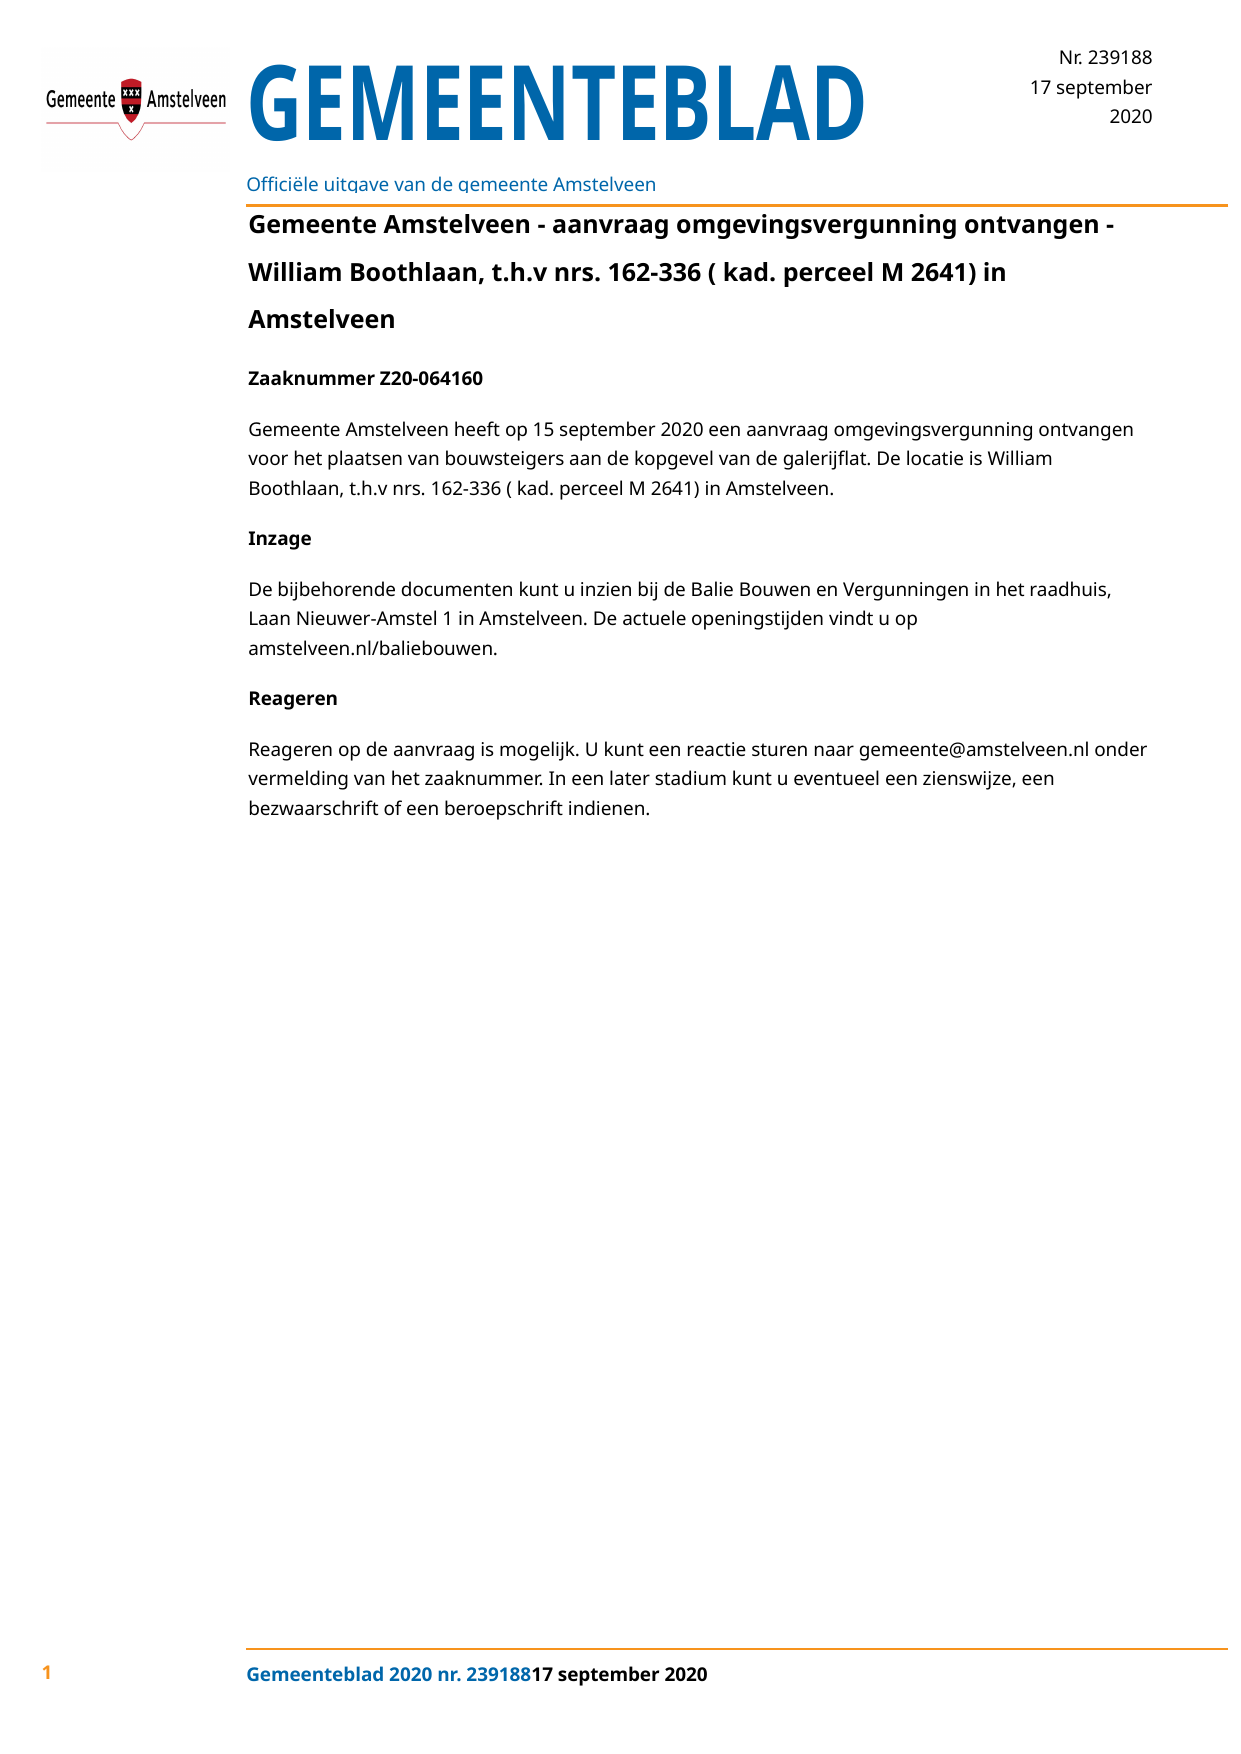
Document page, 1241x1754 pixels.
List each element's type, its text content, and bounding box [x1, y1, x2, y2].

text Zaaknummer Z20-064160 [248, 366, 1152, 391]
picture [41, 47, 231, 172]
text Inzage [248, 526, 1152, 551]
text De bijbehorende documenten kunt u inzien bij de Balie Bouwen en Vergunningen in het raadhuis, Laan Nieuwer-Amstel 1 in Amstelveen. De actuele openingstijden vindt u op amstelveen.nl/baliebouwen. [248, 576, 1152, 661]
text Reageren op de aanvraag is mogelijk. U kunt een reactie sturen naar gemeente@amstelveen.nl onder vermelding van het zaaknummer. In een later stadium kunt u eventueel een zienswijze, een bezwaarschrift of een beroepschrift indienen. [248, 736, 1152, 821]
text Gemeente Amstelveen - aanvraag omgevingsvergunning ontvangen - William Boothlaan, t.h.v nrs. 162-336 ( kad. perceel M 2641) in Amstelveen [248, 207, 1152, 336]
text Gemeente Amstelveen heeft op 15 september 2020 een aanvraag omgevingsvergunning ontvangen voor het plaatsen van bouwsteigers aan de kopgevel van de galerijflat. De locatie is William Boothlaan, t.h.v nrs. 162-336 ( kad. perceel M 2641) in Amstelveen. [248, 416, 1152, 501]
text Reageren [248, 686, 1152, 711]
